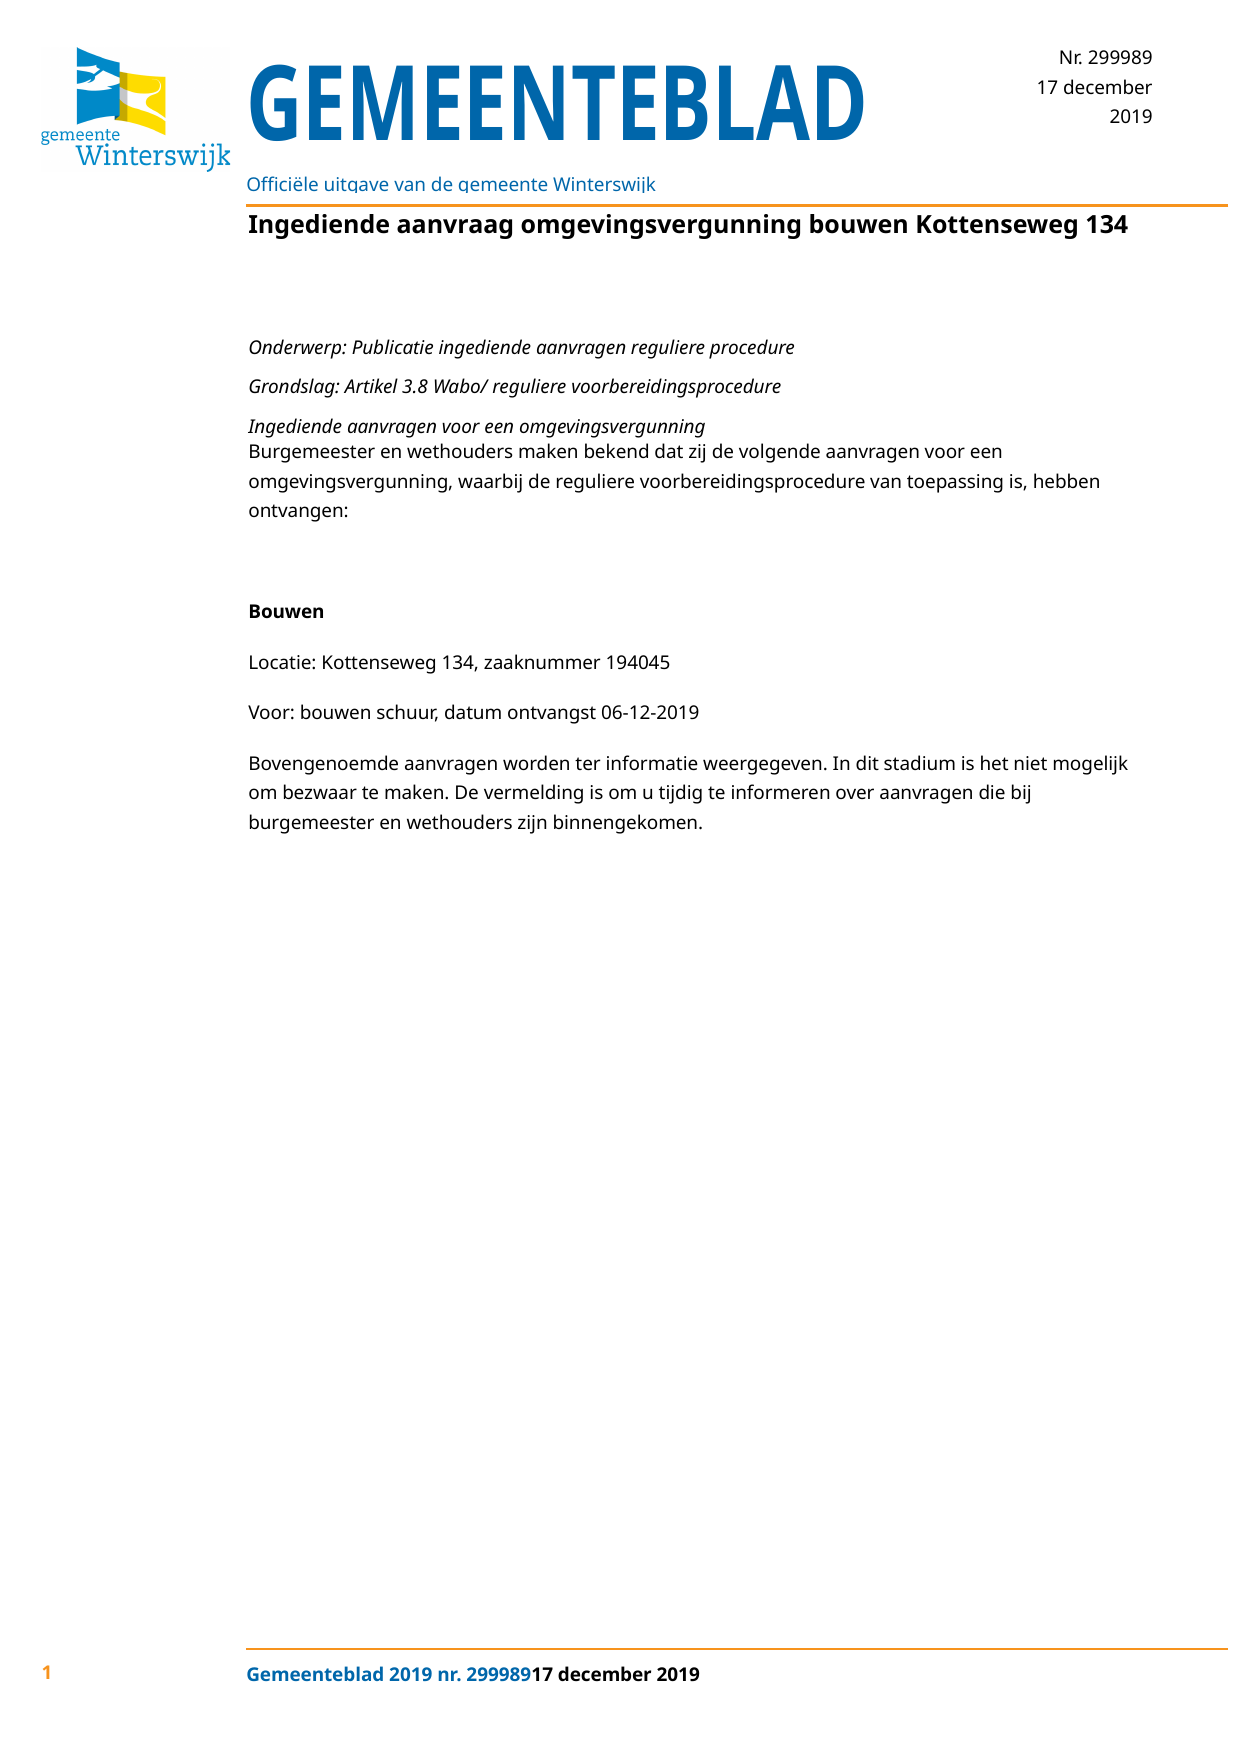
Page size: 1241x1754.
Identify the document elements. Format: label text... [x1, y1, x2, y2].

picture [225, 153, 231, 162]
text Onderwerp: Publicatie ingediende aanvragen reguliere procedure [248, 334, 1152, 360]
picture [41, 47, 231, 172]
text Bouwen [248, 598, 1152, 624]
text Grondslag: Artikel 3.8 Wabo/ reguliere voorbereidingsprocedure [248, 373, 1152, 399]
text Ingediende aanvragen voor een omgevingsvergunning [248, 413, 1152, 438]
text Voor: bouwen schuur, datum ontvangst 06-12-2019 [248, 699, 1152, 725]
text Ingediende aanvraag omgevingsvergunning bouwen Kottenseweg 134 [248, 207, 1152, 241]
text Burgemeester en wethouders maken bekend dat zij de volgende aanvragen voor een omgevingsvergunning, waarbij de reguliere voorbereidingsprocedure van toepassing is, hebben ontvangen: [248, 438, 1152, 523]
text Locatie: Kottenseweg 134, zaaknummer 194045 [248, 649, 1152, 675]
text Bovengenoemde aanvragen worden ter informatie weergegeven. In dit stadium is het niet mogelijk om bezwaar te maken. De vermelding is om u tijdig te informeren over aanvragen die bij burgemeester en wethouders zijn binnengekomen. [248, 750, 1152, 835]
